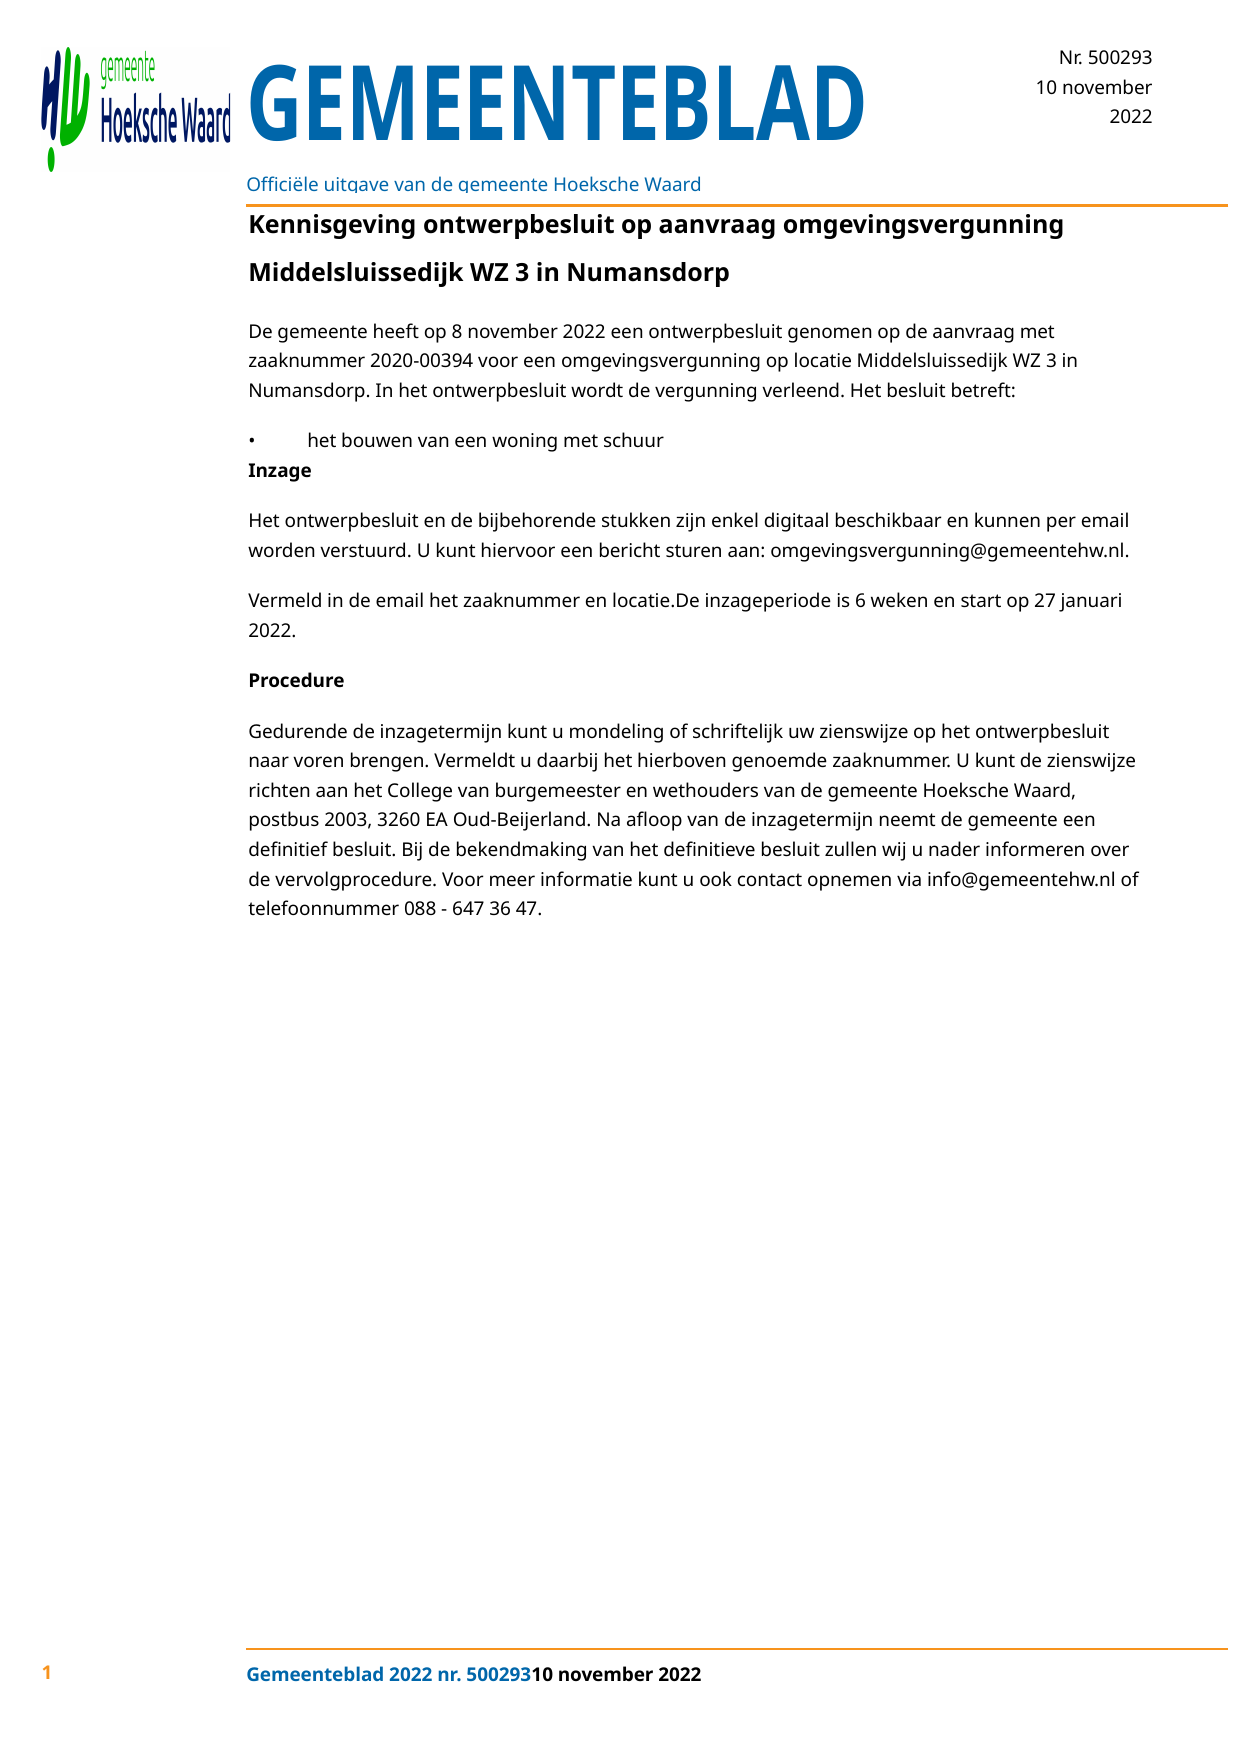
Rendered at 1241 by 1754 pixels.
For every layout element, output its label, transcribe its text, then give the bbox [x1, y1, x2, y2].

text Kennisgeving ontwerpbesluit op aanvraag omgevingsvergunning Middelsluissedijk WZ 3 in Numansdorp [248, 207, 1152, 288]
list het bouwen van een woning met schuur [248, 427, 1152, 453]
text Vermeld in de email het zaaknummer en locatie.De inzageperiode is 6 weken en start op 27 januari 2022. [248, 587, 1152, 643]
text Gedurende de inzagetermijn kunt u mondeling of schriftelijk uw zienswijze op het ontwerpbesluit naar voren brengen. Vermeldt u daarbij het hierboven genoemde zaaknummer. U kunt de zienswijze richten aan het College van burgemeester en wethouders van de gemeente Hoeksche Waard, postbus 2003, 3260 EA Oud-Beijerland. Na afloop van de inzagetermijn neemt de gemeente een definitief besluit. Bij de bekendmaking van het definitieve besluit zullen wij u nader informeren over de vervolgprocedure. Voor meer informatie kunt u ook contact opnemen via info@gemeentehw.nl of telefoonnummer 088 - 647 36 47. [248, 718, 1152, 921]
text Procedure [248, 667, 1152, 693]
text Het ontwerpbesluit en de bijbehorende stukken zijn enkel digitaal beschikbaar en kunnen per email worden verstuurd. U kunt hiervoor een bericht sturen aan: omgevingsvergunning@gemeentehw.nl. [248, 507, 1152, 563]
text De gemeente heeft op 8 november 2022 een ontwerpbesluit genomen op de aanvraag met zaaknummer 2020-00394 voor een omgevingsvergunning op locatie Middelsluissedijk WZ 3 in Numansdorp. In het ontwerpbesluit wordt de vergunning verleend. Het besluit betreft: [248, 318, 1152, 403]
text Inzage [248, 457, 1152, 483]
picture [41, 47, 231, 172]
